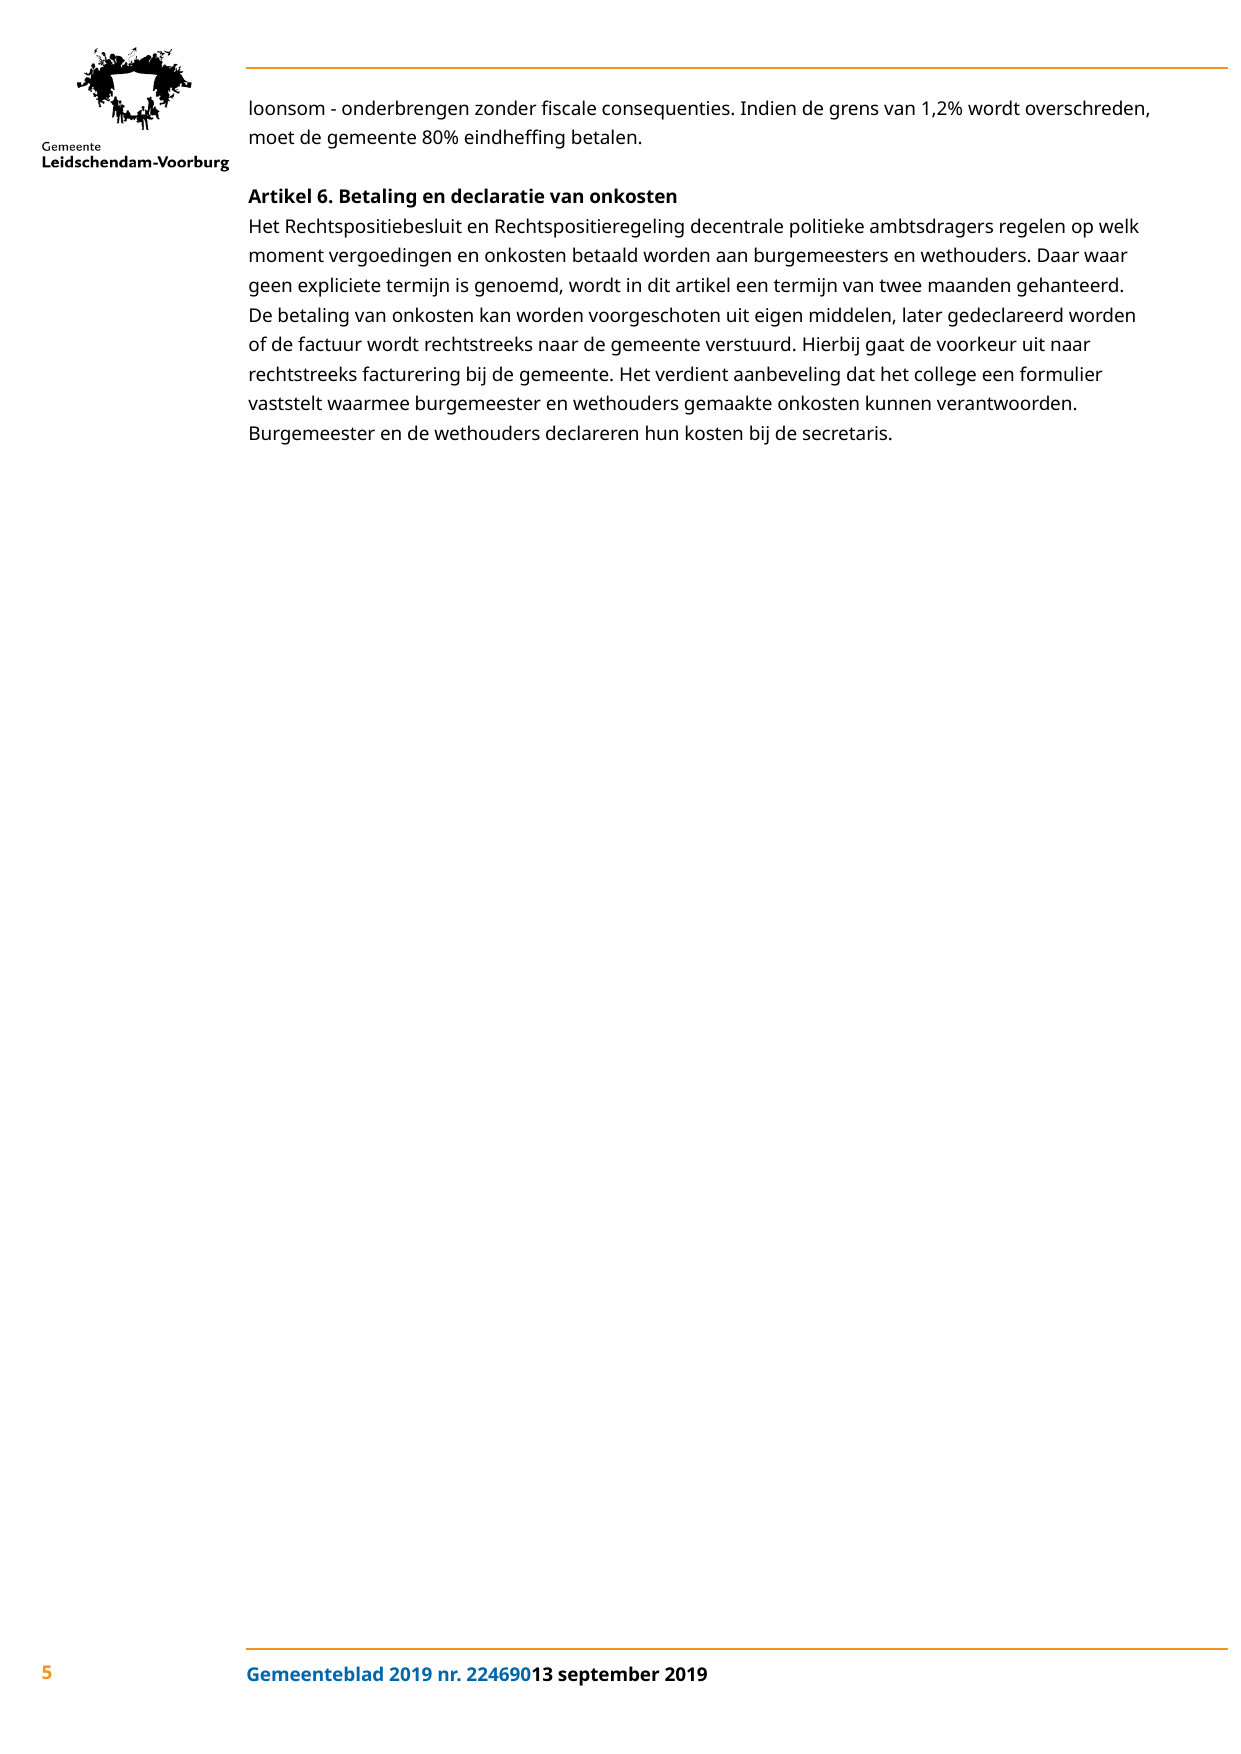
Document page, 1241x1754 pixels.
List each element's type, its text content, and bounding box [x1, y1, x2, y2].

picture [41, 47, 231, 172]
text loonsom - onderbrengen zonder fiscale consequenties. Indien de grens van 1,2% wordt overschreden, moet de gemeente 80% eindheffing betalen. [248, 95, 1152, 150]
text Het Rechtspositiebesluit en Rechtspositieregeling decentrale politieke ambtsdragers regelen op welk moment vergoedingen en onkosten betaald worden aan burgemeesters en wethouders. Daar waar geen expliciete termijn is genoemd, wordt in dit artikel een termijn van twee maanden gehanteerd. De betaling van onkosten kan worden voorgeschoten uit eigen middelen, later gedeclareerd worden of de factuur wordt rechtstreeks naar de gemeente verstuurd. Hierbij gaat de voorkeur uit naar rechtstreeks facturering bij de gemeente. Het verdient aanbeveling dat het college een formulier vaststelt waarmee burgemeester en wethouders gemaakte onkosten kunnen verantwoorden. Burgemeester en de wethouders declareren hun kosten bij de secretaris. [248, 213, 1152, 446]
text Artikel 6. Betaling en declaratie van onkosten [248, 183, 1152, 209]
